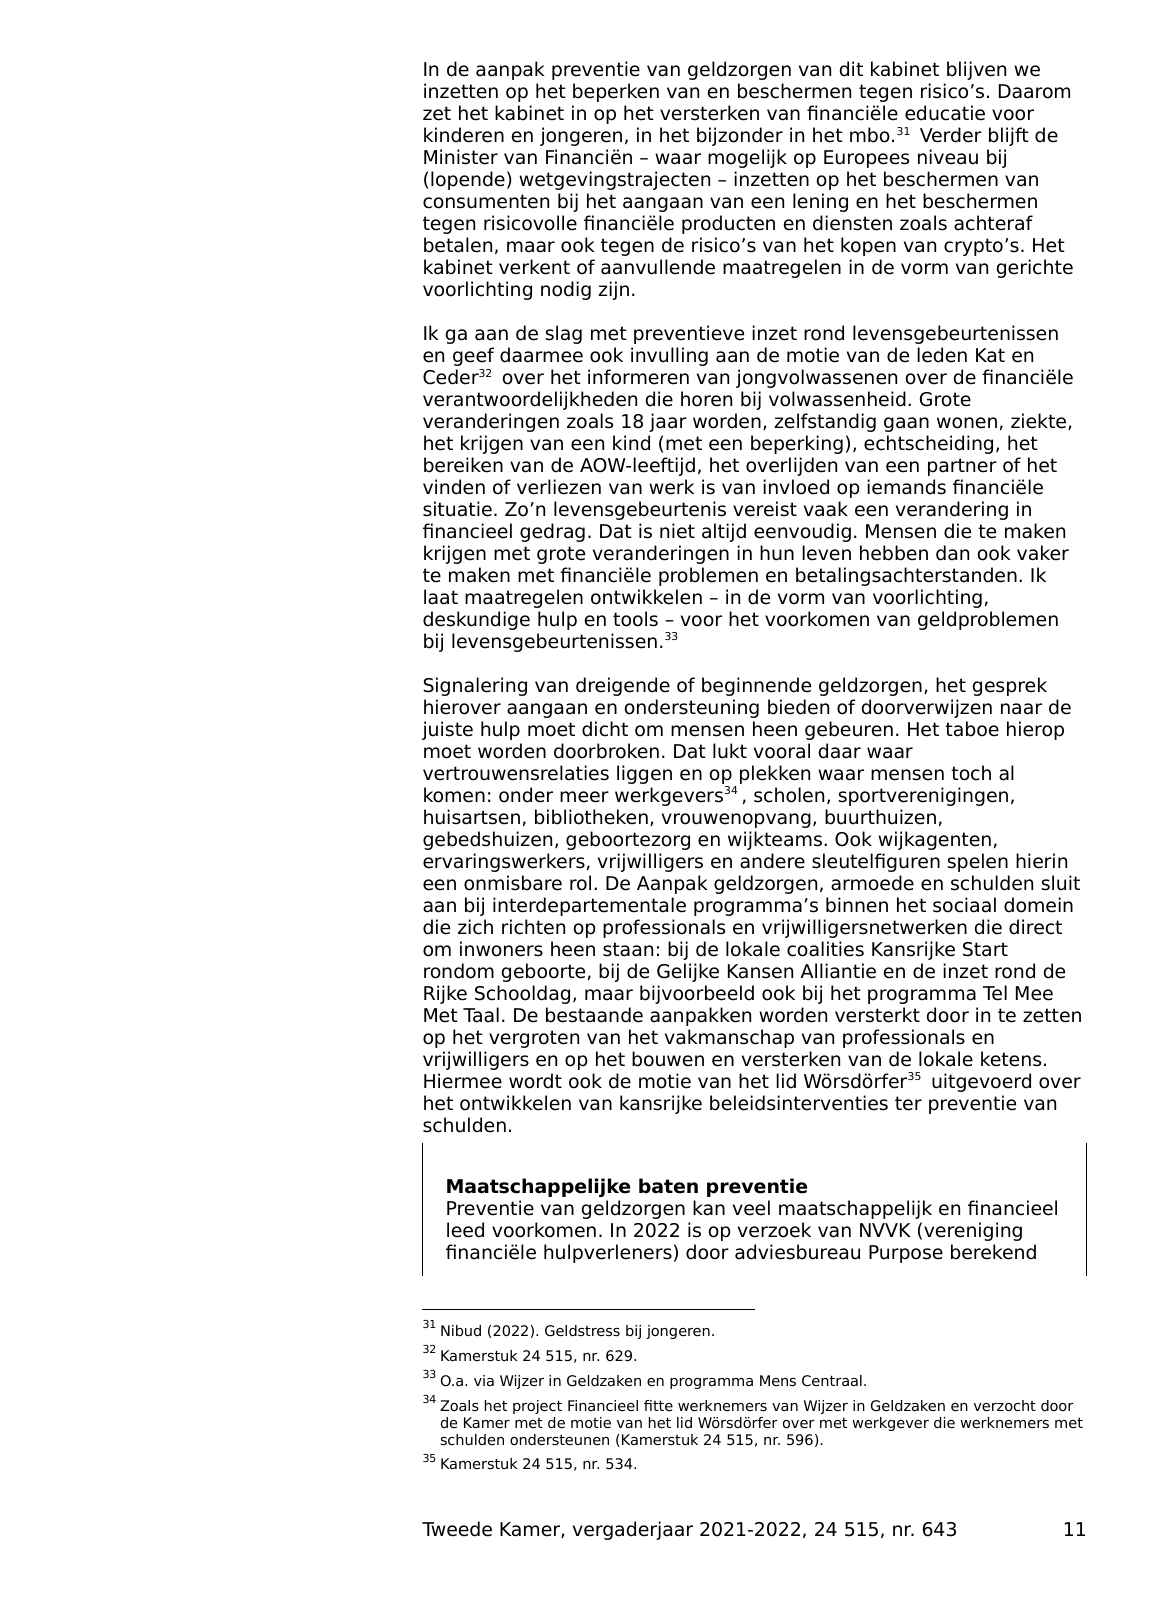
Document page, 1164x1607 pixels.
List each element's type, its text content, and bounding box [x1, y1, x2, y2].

text Nibud (2022). Geldstress bij jongeren. [422, 1318, 1087, 1341]
text In de aanpak preventie van geldzorgen van dit kabinet blijven we inzetten op het beperken van en beschermen tegen risico’s. Daarom zet het kabinet in op het versterken van financiële educatie voor kinderen en jongeren, in het bijzonder in het mbo. Verder blijft de Minister van Financiën – waar mogelijk op Europees niveau bij (lopende) wetgevingstrajecten – inzetten op het beschermen van consumenten bij het aangaan van een lening en het beschermen tegen risicovolle financiële producten en diensten zoals achteraf betalen, maar ook tegen de risico’s van het kopen van crypto’s. Het kabinet verkent of aanvullende maatregelen in de vorm van gerichte voorlichting nodig zijn. [422, 59, 1087, 301]
text Zoals het project Financieel fitte werknemers van Wijzer in Geldzaken en verzocht door de Kamer met de motie van het lid Wörsdörfer over met werkgever die werknemers met schulden ondersteunen (Kamerstuk 24 515, nr. 596). [422, 1393, 1087, 1449]
table_header Maatschappelijke baten preventie Preventie van geldzorgen kan veel maatschappelijk en financieel leed voorkomen. In 2022 is op verzoek van NVVK (vereniging financiële hulpverleners) door adviesbureau Purpose berekend [423, 1143, 1086, 1276]
text Signalering van dreigende of beginnende geldzorgen, het gesprek hierover aangaan en ondersteuning bieden of doorverwijzen naar de juiste hulp moet dicht om mensen heen gebeuren. Het taboe hierop moet worden doorbroken. Dat lukt vooral daar waar vertrouwensrelaties liggen en op plekken waar mensen toch al komen: onder meer werkgevers, scholen, sportverenigingen, huisartsen, bibliotheken, vrouwenopvang, buurthuizen, gebedshuizen, geboortezorg en wijkteams. Ook wijkagenten, ervaringswerkers, vrijwilligers en andere sleutelfiguren spelen hierin een onmisbare rol. De Aanpak geldzorgen, armoede en schulden sluit aan bij interdepartementale programma’s binnen het sociaal domein die zich richten op professionals en vrijwilligersnetwerken die direct om inwoners heen staan: bij de lokale coalities Kansrijke Start rondom geboorte, bij de Gelijke Kansen Alliantie en de inzet rond de Rijke Schooldag, maar bijvoorbeeld ook bij het programma Tel Mee Met Taal. De bestaande aanpakken worden versterkt door in te zetten op het vergroten van het vakmanschap van professionals en vrijwilligers en op het bouwen en versterken van de lokale ketens. Hiermee wordt ook de motie van het lid Wörsdörfer uitgevoerd over het ontwikkelen van kansrijke beleidsinterventies ter preventie van schulden. [422, 675, 1087, 1136]
text O.a. via Wijzer in Geldzaken en programma Mens Centraal. [422, 1368, 1087, 1391]
text Kamerstuk 24 515, nr. 534. [422, 1452, 1087, 1474]
text Ik ga aan de slag met preventieve inzet rond levensgebeurtenissen en geef daarmee ook invulling aan de motie van de leden Kat en Ceder over het informeren van jongvolwassenen over de financiële verantwoordelijkheden die horen bij volwassenheid. Grote veranderingen zoals 18 jaar worden, zelfstandig gaan wonen, ziekte, het krijgen van een kind (met een beperking), echtscheiding, het bereiken van de AOW-leeftijd, het overlijden van een partner of het vinden of verliezen van werk is van invloed op iemands financiële situatie. Zo’n levensgebeurtenis vereist vaak een verandering in financieel gedrag. Dat is niet altijd eenvoudig. Mensen die te maken krijgen met grote veranderingen in hun leven hebben dan ook vaker te maken met financiële problemen en betalingsachterstanden. Ik laat maatregelen ontwikkelen – in de vorm van voorlichting, deskundige hulp en tools – voor het voorkomen van geldproblemen bij levensgebeurtenissen. [422, 323, 1087, 653]
text Kamerstuk 24 515, nr. 629. [422, 1343, 1087, 1366]
